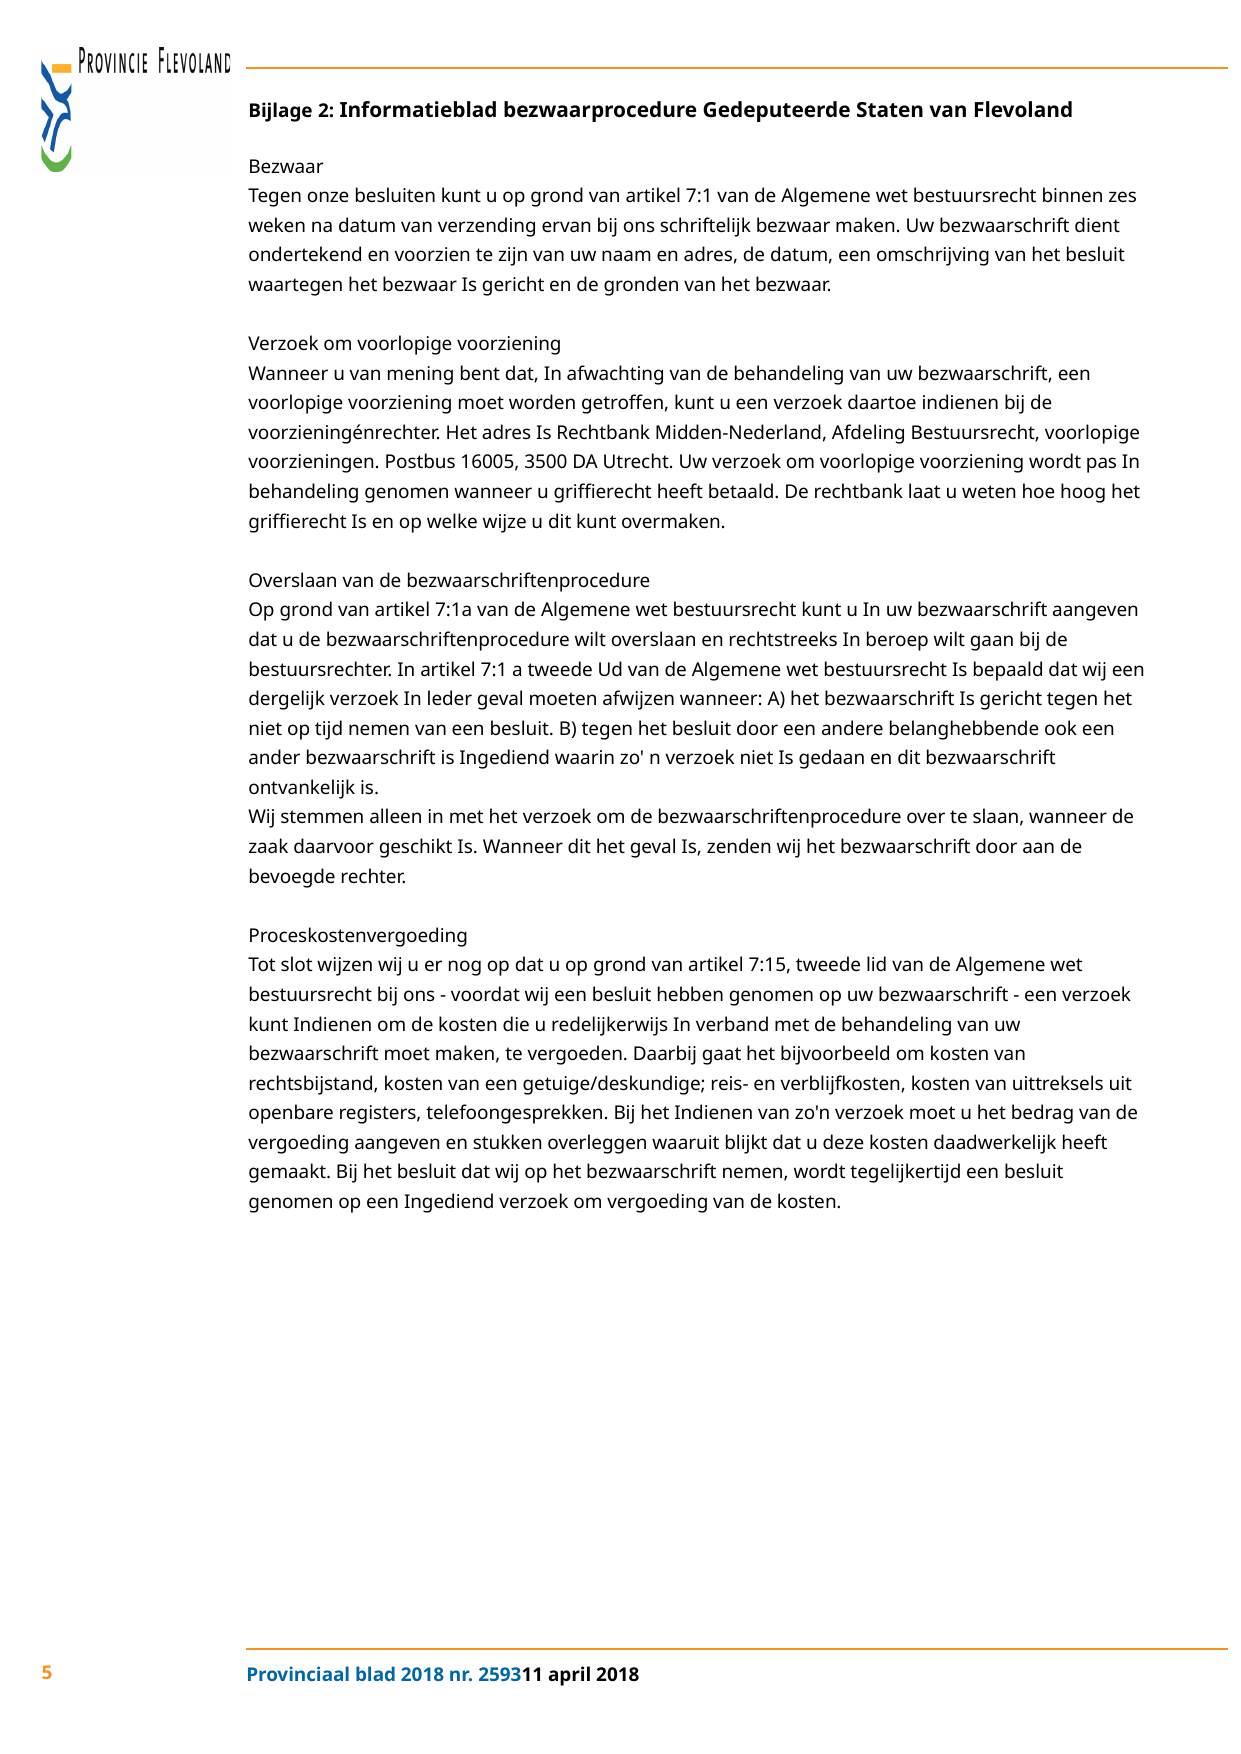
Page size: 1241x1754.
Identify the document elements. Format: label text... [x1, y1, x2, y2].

text Bezwaar [248, 153, 1152, 179]
text Bijlage 2: Informatieblad bezwaarprocedure Gedeputeerde Staten van Flevoland [248, 95, 1152, 123]
text Overslaan van de bezwaarschriftenprocedure [248, 567, 1152, 593]
picture [41, 47, 231, 172]
text Wij stemmen alleen in met het verzoek om de bezwaarschriftenprocedure over te slaan, wanneer de zaak daarvoor geschikt Is. Wanneer dit het geval Is, zenden wij het bezwaarschrift door aan de bevoegde rechter. [248, 804, 1152, 889]
text Tegen onze besluiten kunt u op grond van artikel 7:1 van de Algemene wet bestuursrecht binnen zes weken na datum van verzending ervan bij ons schriftelijk bezwaar maken. Uw bezwaarschrift dient ondertekend en voorzien te zijn van uw naam en adres, de datum, een omschrijving van het besluit waartegen het bezwaar Is gericht en de gronden van het bezwaar. [248, 182, 1152, 297]
text Tot slot wijzen wij u er nog op dat u op grond van artikel 7:15, tweede lid van de Algemene wet bestuursrecht bij ons - voordat wij een besluit hebben genomen op uw bezwaarschrift - een verzoek kunt Indienen om de kosten die u redelijkerwijs In verband met de behandeling van uw bezwaarschrift moet maken, te vergoeden. Daarbij gaat het bijvoorbeeld om kosten van rechtsbijstand, kosten van een getuige/deskundige; reis- en verblijfkosten, kosten van uittreksels uit openbare registers, telefoongesprekken. Bij het Indienen van zo'n verzoek moet u het bedrag van de vergoeding aangeven en stukken overleggen waaruit blijkt dat u deze kosten daadwerkelijk heeft gemaakt. Bij het besluit dat wij op het bezwaarschrift nemen, wordt tegelijkertijd een besluit genomen op een Ingediend verzoek om vergoeding van de kosten. [248, 952, 1152, 1214]
text Proceskostenvergoeding [248, 922, 1152, 948]
text Wanneer u van mening bent dat, In afwachting van de behandeling van uw bezwaarschrift, een voorlopige voorziening moet worden getroffen, kunt u een verzoek daartoe indienen bij de voorzieningénrechter. Het adres Is Rechtbank Midden-Nederland, Afdeling Bestuursrecht, voorlopige voorzieningen. Postbus 16005, 3500 DA Utrecht. Uw verzoek om voorlopige voorziening wordt pas In behandeling genomen wanneer u griffierecht heeft betaald. De rechtbank laat u weten hoe hoog het griffierecht Is en op welke wijze u dit kunt overmaken. [248, 360, 1152, 534]
text Op grond van artikel 7:1a van de Algemene wet bestuursrecht kunt u In uw bezwaarschrift aangeven dat u de bezwaarschriftenprocedure wilt overslaan en rechtstreeks In beroep wilt gaan bij de bestuursrechter. In artikel 7:1 a tweede Ud van de Algemene wet bestuursrecht Is bepaald dat wij een dergelijk verzoek In leder geval moeten afwijzen wanneer: A) het bezwaarschrift Is gericht tegen het niet op tijd nemen van een besluit. B) tegen het besluit door een andere belanghebbende ook een ander bezwaarschrift is Ingediend waarin zo' n verzoek niet Is gedaan en dit bezwaarschrift ontvankelijk is. [248, 597, 1152, 800]
text Verzoek om voorlopige voorziening [248, 330, 1152, 356]
